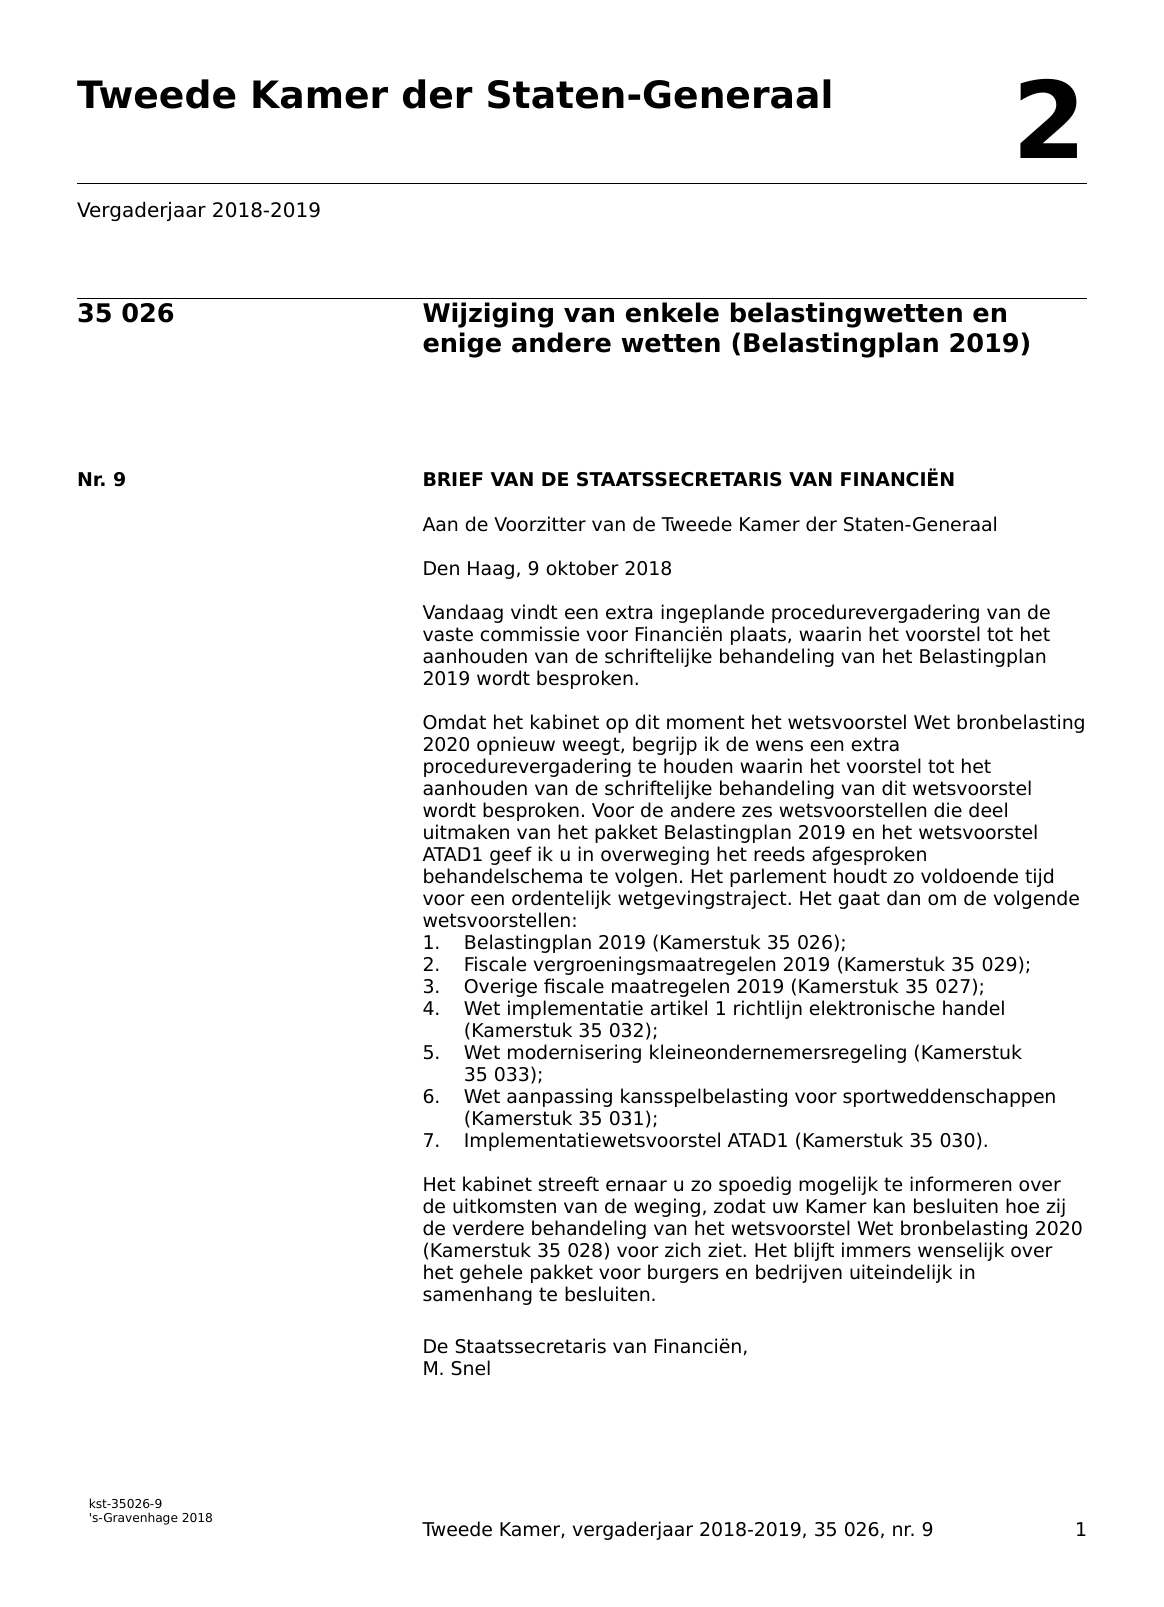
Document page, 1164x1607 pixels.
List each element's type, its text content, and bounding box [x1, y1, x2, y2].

text Het kabinet streeft ernaar u zo spoedig mogelijk te informeren over de uitkomsten van de weging, zodat uw Kamer kan besluiten hoe zij de verdere behandeling van het wetsvoorstel Wet bronbelasting 2020 (Kamerstuk 35 028) voor zich ziet. Het blijft immers wenselijk over het gehele pakket voor burgers en bedrijven uiteindelijk in samenhang te besluiten. [422, 1174, 1087, 1306]
text kst-35026-9 [88, 1497, 323, 1511]
text 1. Belastingplan 2019 (Kamerstuk 35 026); [422, 932, 1087, 954]
text Den Haag, 9 oktober 2018 [422, 558, 1087, 580]
text Omdat het kabinet op dit moment het wetsvoorstel Wet bronbelasting 2020 opnieuw weegt, begrijp ik de wens een extra procedurevergadering te houden waarin het voorstel tot het aanhouden van de schriftelijke behandeling van dit wetsvoorstel wordt besproken. Voor de andere zes wetsvoorstellen die deel uitmaken van het pakket Belastingplan 2019 en het wetsvoorstel ATAD1 geef ik u in overweging het reeds afgesproken behandelschema te volgen. Het parlement houdt zo voldoende tijd voor een ordentelijk wetgevingstraject. Het gaat dan om de volgende wetsvoorstellen: [422, 712, 1087, 932]
table_cell Vergaderjaar 2018-2019 [77, 184, 1087, 298]
table_header Tweede Kamer der Staten-Generaal [77, 59, 886, 183]
subtitle Nr. 9 BRIEF VAN DE STAATSSECRETARIS VAN FINANCIËN [77, 469, 1087, 491]
text Aan de Voorzitter van de Tweede Kamer der Staten-Generaal [422, 513, 1087, 536]
text 2. Fiscale vergroeningsmaatregelen 2019 (Kamerstuk 35 029); [422, 954, 1087, 976]
text 6. Wet aanpassing kansspelbelasting voor sportweddenschappen (Kamerstuk 35 031); [422, 1086, 1087, 1129]
text 5. Wet modernisering kleineondernemersregeling (Kamerstuk 35 033); [422, 1042, 1087, 1086]
text 4. Wet implementatie artikel 1 richtlijn elektronische handel (Kamerstuk 35 032); [422, 998, 1087, 1042]
text Vandaag vindt een extra ingeplande procedurevergadering van de vaste commissie voor Financiën plaats, waarin het voorstel tot het aanhouden van de schriftelijke behandeling van het Belastingplan 2019 wordt besproken. [422, 602, 1087, 690]
text 3. Overige fiscale maatregelen 2019 (Kamerstuk 35 027); [422, 976, 1087, 998]
table_header 2 [886, 59, 1087, 183]
text 's-Gravenhage 2018 [88, 1511, 323, 1525]
text 7. Implementatiewetsvoorstel ATAD1 (Kamerstuk 35 030). [422, 1129, 1087, 1152]
text De Staatssecretaris van Financiën, M. Snel [422, 1336, 1087, 1379]
subtitle 35 026 Wijziging van enkele belastingwetten en enige andere wetten (Belastingplan 2019) [77, 299, 1087, 358]
